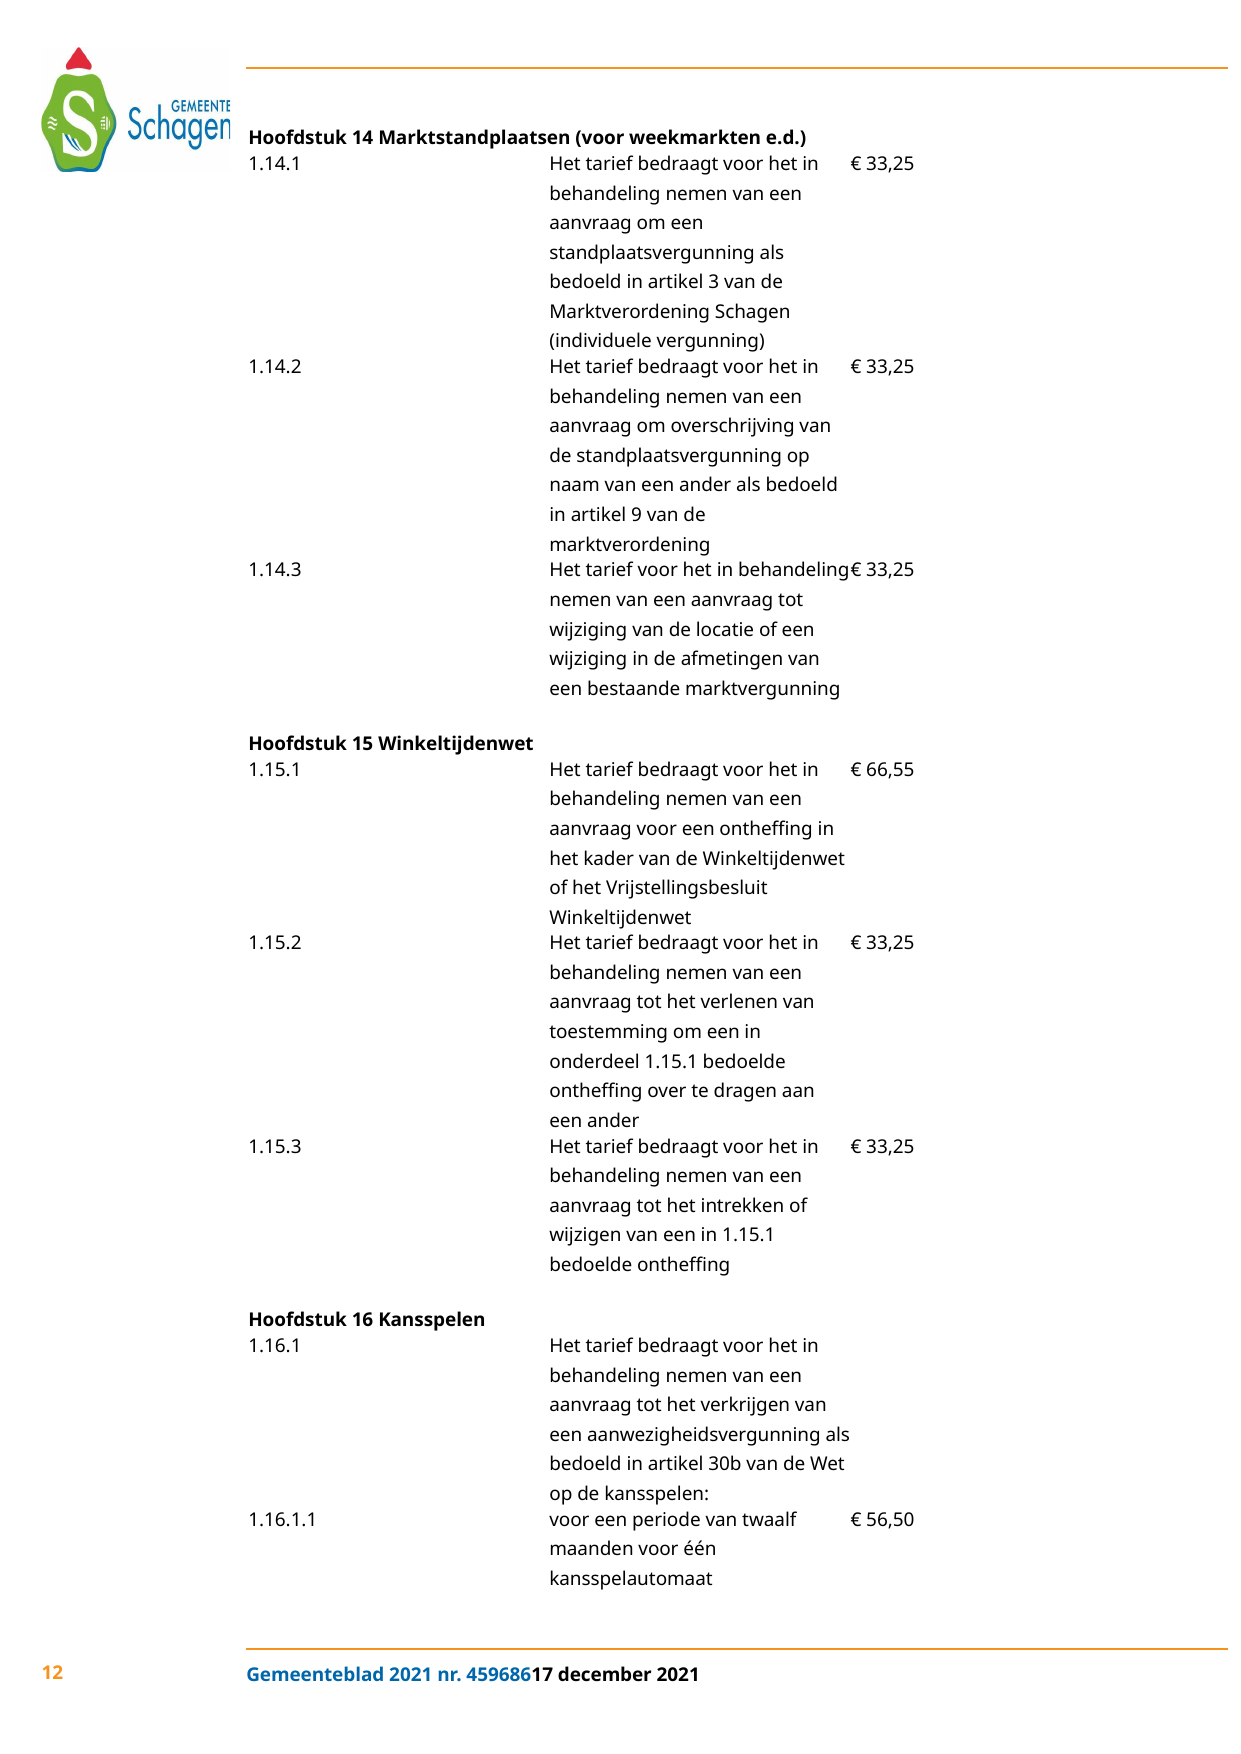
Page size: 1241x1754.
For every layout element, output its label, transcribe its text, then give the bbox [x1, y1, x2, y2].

table_cell Het tarief bedraagt voor het in behandeling nemen van een aanvraag om overschrijving van de standplaatsvergunning op naam van een ander als bedoeld in artikel 9 van de marktverordening [549, 353, 850, 557]
table_cell Het tarief bedraagt voor het in behandeling nemen van een aanvraag tot het intrekken of wijzigen van een in 1.15.1 bedoelde ontheffing [549, 1133, 850, 1277]
table_cell 1.14.3 [248, 557, 549, 701]
table_cell Hoofdstuk 16 Kansspelen [248, 1277, 1152, 1332]
table_cell 1.15.1 [248, 756, 549, 929]
table_cell € 33,25 [850, 1133, 1152, 1277]
table_cell € 66,55 [850, 756, 1152, 929]
table_cell voor een periode van twaalf maanden voor één kansspelautomaat [549, 1506, 850, 1591]
table_cell 1.14.2 [248, 353, 549, 557]
table_cell Het tarief bedraagt voor het in behandeling nemen van een aanvraag voor een ontheffing in het kader van de Winkeltijdenwet of het Vrijstellingsbesluit Winkeltijdenwet [549, 756, 850, 929]
table_cell € 33,25 [850, 150, 1152, 353]
table_cell Hoofdstuk 14 Marktstandplaatsen (voor weekmarkten e.d.) [248, 95, 1152, 150]
table_cell € 33,25 [850, 557, 1152, 701]
table_cell 1.15.3 [248, 1133, 549, 1277]
table_cell Het tarief voor het in behandeling nemen van een aanvraag tot wijziging van de locatie of een wijziging in de afmetingen van een bestaande marktvergunning [549, 557, 850, 701]
table_cell Het tarief bedraagt voor het in behandeling nemen van een aanvraag tot het verlenen van toestemming om een in onderdeel 1.15.1 bedoelde ontheffing over te dragen aan een ander [549, 930, 850, 1133]
table_cell Het tarief bedraagt voor het in behandeling nemen van een aanvraag tot het verkrijgen van een aanwezigheidsvergunning als bedoeld in artikel 30b van de Wet op de kansspelen: [549, 1332, 850, 1506]
table_cell € 56,50 [850, 1506, 1152, 1591]
table_cell 1.16.1 [248, 1332, 549, 1506]
table_cell € 33,25 [850, 353, 1152, 557]
table_cell [850, 1332, 1152, 1506]
table_cell 1.16.1.1 [248, 1506, 549, 1591]
table_cell 1.15.2 [248, 930, 549, 1133]
table_cell Het tarief bedraagt voor het in behandeling nemen van een aanvraag om een standplaatsvergunning als bedoeld in artikel 3 van de Marktverordening Schagen (individuele vergunning) [549, 150, 850, 353]
table_cell € 33,25 [850, 930, 1152, 1133]
picture [41, 47, 231, 172]
table_cell 1.14.1 [248, 150, 549, 353]
table_cell Hoofdstuk 15 Winkeltijdenwet [248, 701, 1152, 756]
